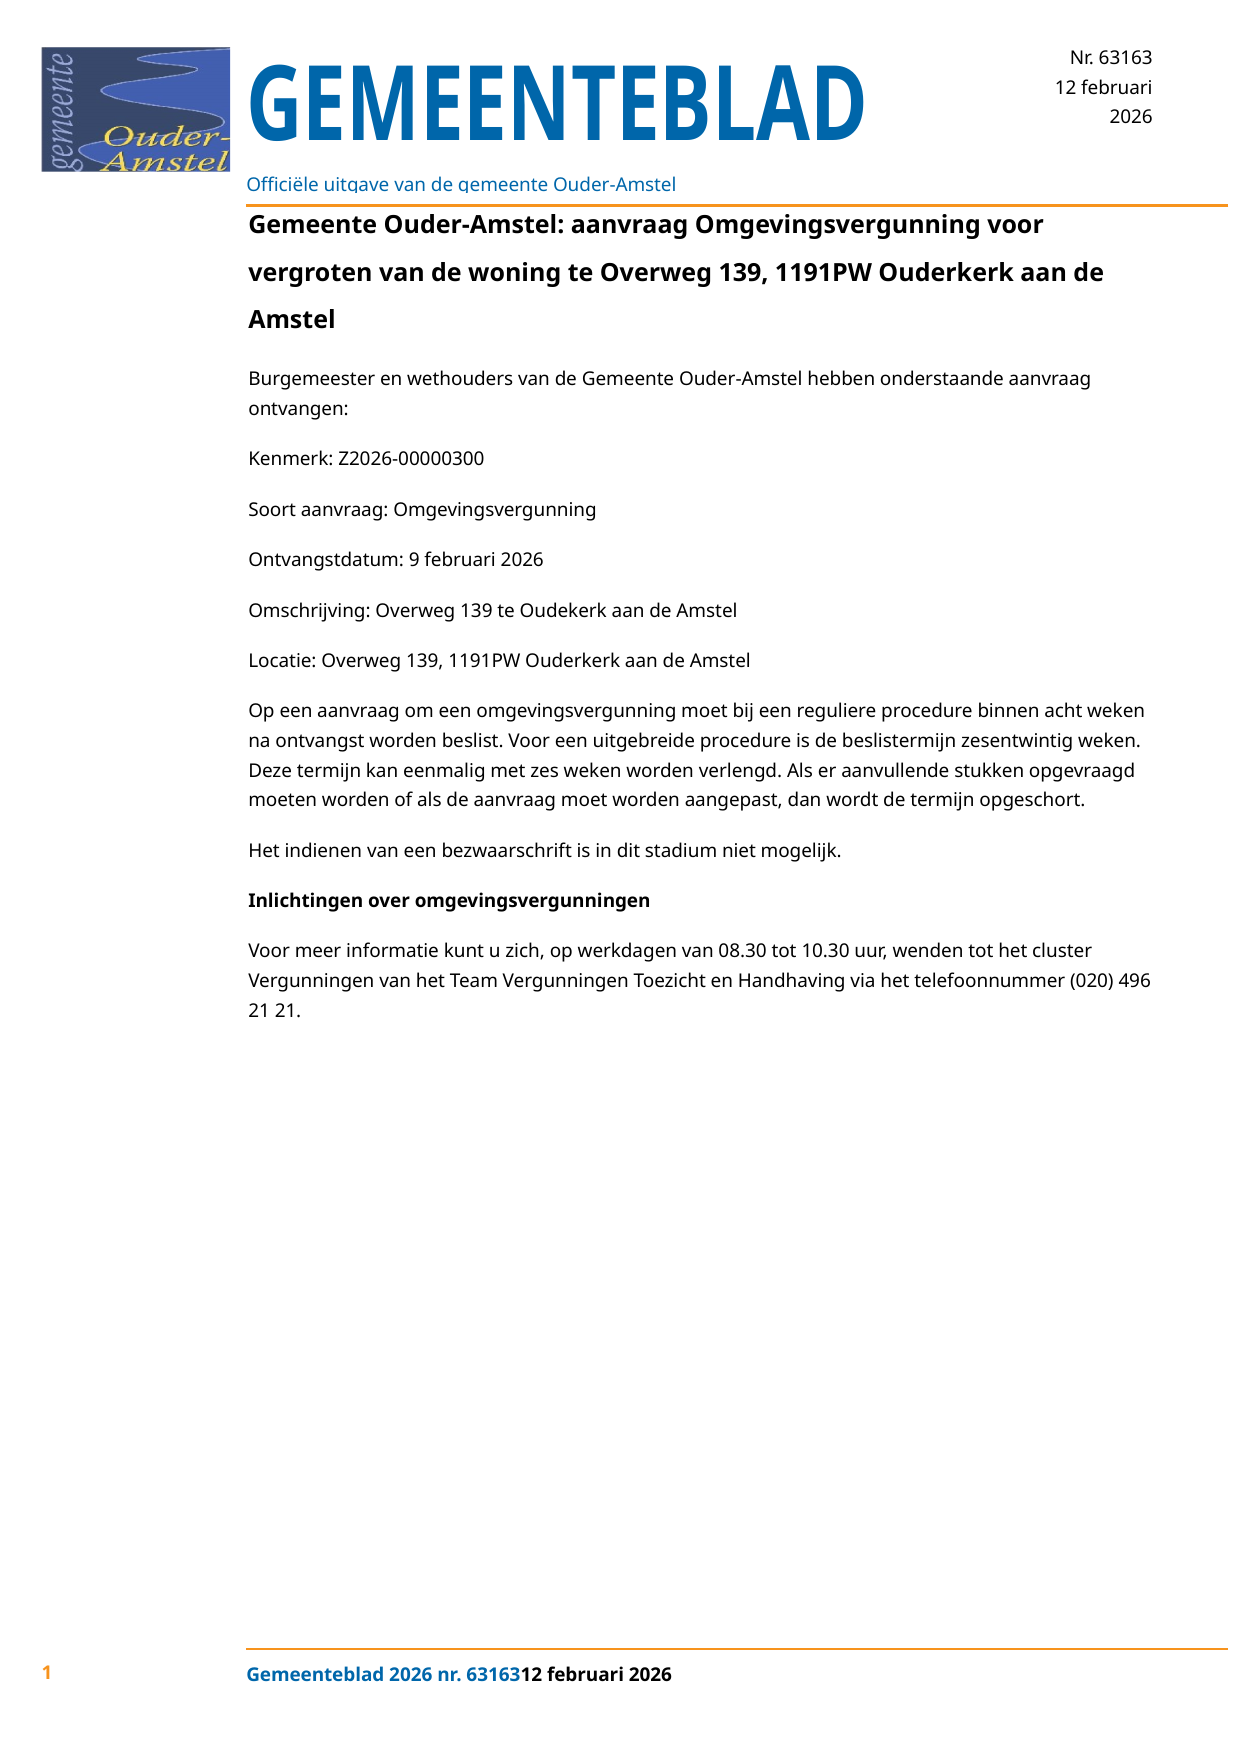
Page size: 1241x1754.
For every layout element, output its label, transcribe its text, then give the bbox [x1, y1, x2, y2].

text Het indienen van een bezwaarschrift is in dit stadium niet mogelijk. [248, 837, 1152, 862]
text Op een aanvraag om een omgevingsvergunning moet bij een reguliere procedure binnen acht weken na ontvangst worden beslist. Voor een uitgebreide procedure is de beslistermijn zesentwintig weken. Deze termijn kan eenmalig met zes weken worden verlengd. Als er aanvullende stukken opgevraagd moeten worden of als de aanvraag moet worden aangepast, dan wordt de termijn opgeschort. [248, 698, 1152, 812]
text Burgemeester en wethouders van de Gemeente Ouder-Amstel hebben onderstaande aanvraag ontvangen: [248, 366, 1152, 421]
text Locatie: Overweg 139, 1191PW Ouderkerk aan de Amstel [248, 647, 1152, 673]
text Soort aanvraag: Omgevingsvergunning [248, 496, 1152, 522]
text Voor meer informatie kunt u zich, op werkdagen van 08.30 tot 10.30 uur, wenden tot het cluster Vergunningen van het Team Vergunningen Toezicht en Handhaving via het telefoonnummer (020) 496 21 21. [248, 938, 1152, 1022]
text Ontvangstdatum: 9 februari 2026 [248, 546, 1152, 572]
text Kenmerk: Z2026-00000300 [248, 446, 1152, 471]
picture [41, 47, 231, 172]
text Gemeente Ouder-Amstel: aanvraag Omgevingsvergunning voor vergroten van de woning te Overweg 139, 1191PW Ouderkerk aan de Amstel [248, 207, 1152, 336]
text Inlichtingen over omgevingsvergunningen [248, 887, 1152, 913]
text Omschrijving: Overweg 139 te Oudekerk aan de Amstel [248, 597, 1152, 622]
